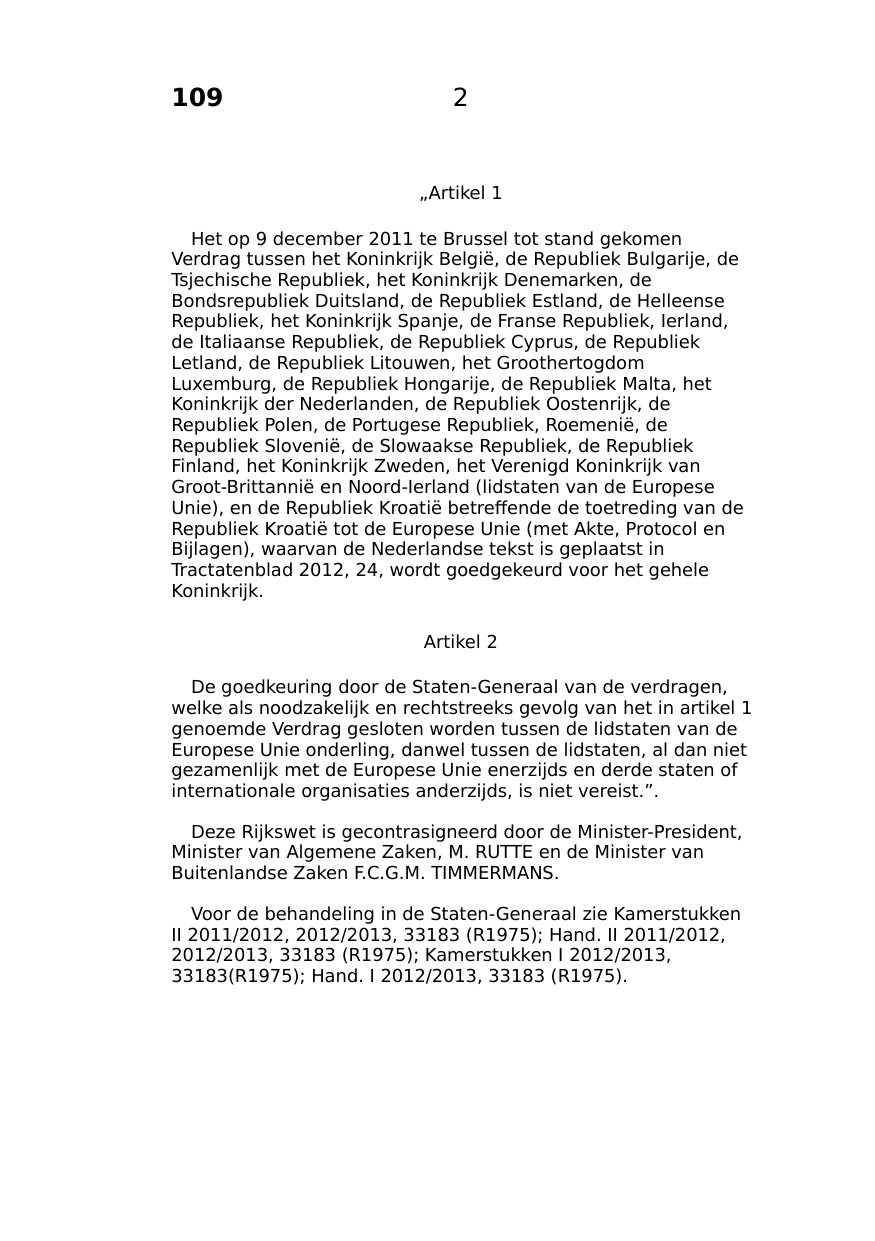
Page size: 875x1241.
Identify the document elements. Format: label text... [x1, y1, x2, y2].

text Voor de behandeling in de Staten-Generaal zie Kamerstukken II 2011/2012, 2012/2013, 33183 (R1975); Hand. II 2011/2012, 2012/2013, 33183 (R1975); Kamerstukken I 2012/2013, 33183(R1975); Hand. I 2012/2013, 33183 (R1975). [171, 904, 756, 987]
subtitle Artikel 2 [171, 631, 756, 652]
text Deze Rijkswet is gecontrasigneerd door de Minister-President, Minister van Algemene Zaken, M. RUTTE en de Minister van Buitenlandse Zaken F.C.G.M. TIMMERMANS. [171, 822, 756, 884]
text Het op 9 december 2011 te Brussel tot stand gekomen Verdrag tussen het Koninkrijk België, de Republiek Bulgarije, de Tsjechische Republiek, het Koninkrijk Denemarken, de Bondsrepubliek Duitsland, de Republiek Estland, de Helleense Republiek, het Koninkrijk Spanje, de Franse Republiek, Ierland, de Italiaanse Republiek, de Republiek Cyprus, de Republiek Letland, de Republiek Litouwen, het Groothertogdom Luxemburg, de Republiek Hongarije, de Republiek Malta, het Koninkrijk der Nederlanden, de Republiek Oostenrijk, de Republiek Polen, de Portugese Republiek, Roemenië, de Republiek Slovenië, de Slowaakse Republiek, de Republiek Finland, het Koninkrijk Zweden, het Verenigd Koninkrijk van Groot-Brittannië en Noord-Ierland (lidstaten van de Europese Unie), en de Republiek Kroatië betreffende de toetreding van de Republiek Kroatië tot de Europese Unie (met Akte, Protocol en Bijlagen), waarvan de Nederlandse tekst is geplaatst in Tractatenblad 2012, 24, wordt goedgekeurd voor het gehele Koninkrijk. [171, 228, 756, 601]
subtitle „Artikel 1 [171, 183, 756, 203]
text De goedkeuring door de Staten-Generaal van de verdragen, welke als noodzakelijk en rechtstreeks gevolg van het in artikel 1 genoemde Verdrag gesloten worden tussen de lidstaten van de Europese Unie onderling, danwel tussen de lidstaten, al dan niet gezamenlijk met de Europese Unie enerzijds en derde staten of internationale organisaties anderzijds, is niet vereist.”. [171, 677, 756, 802]
